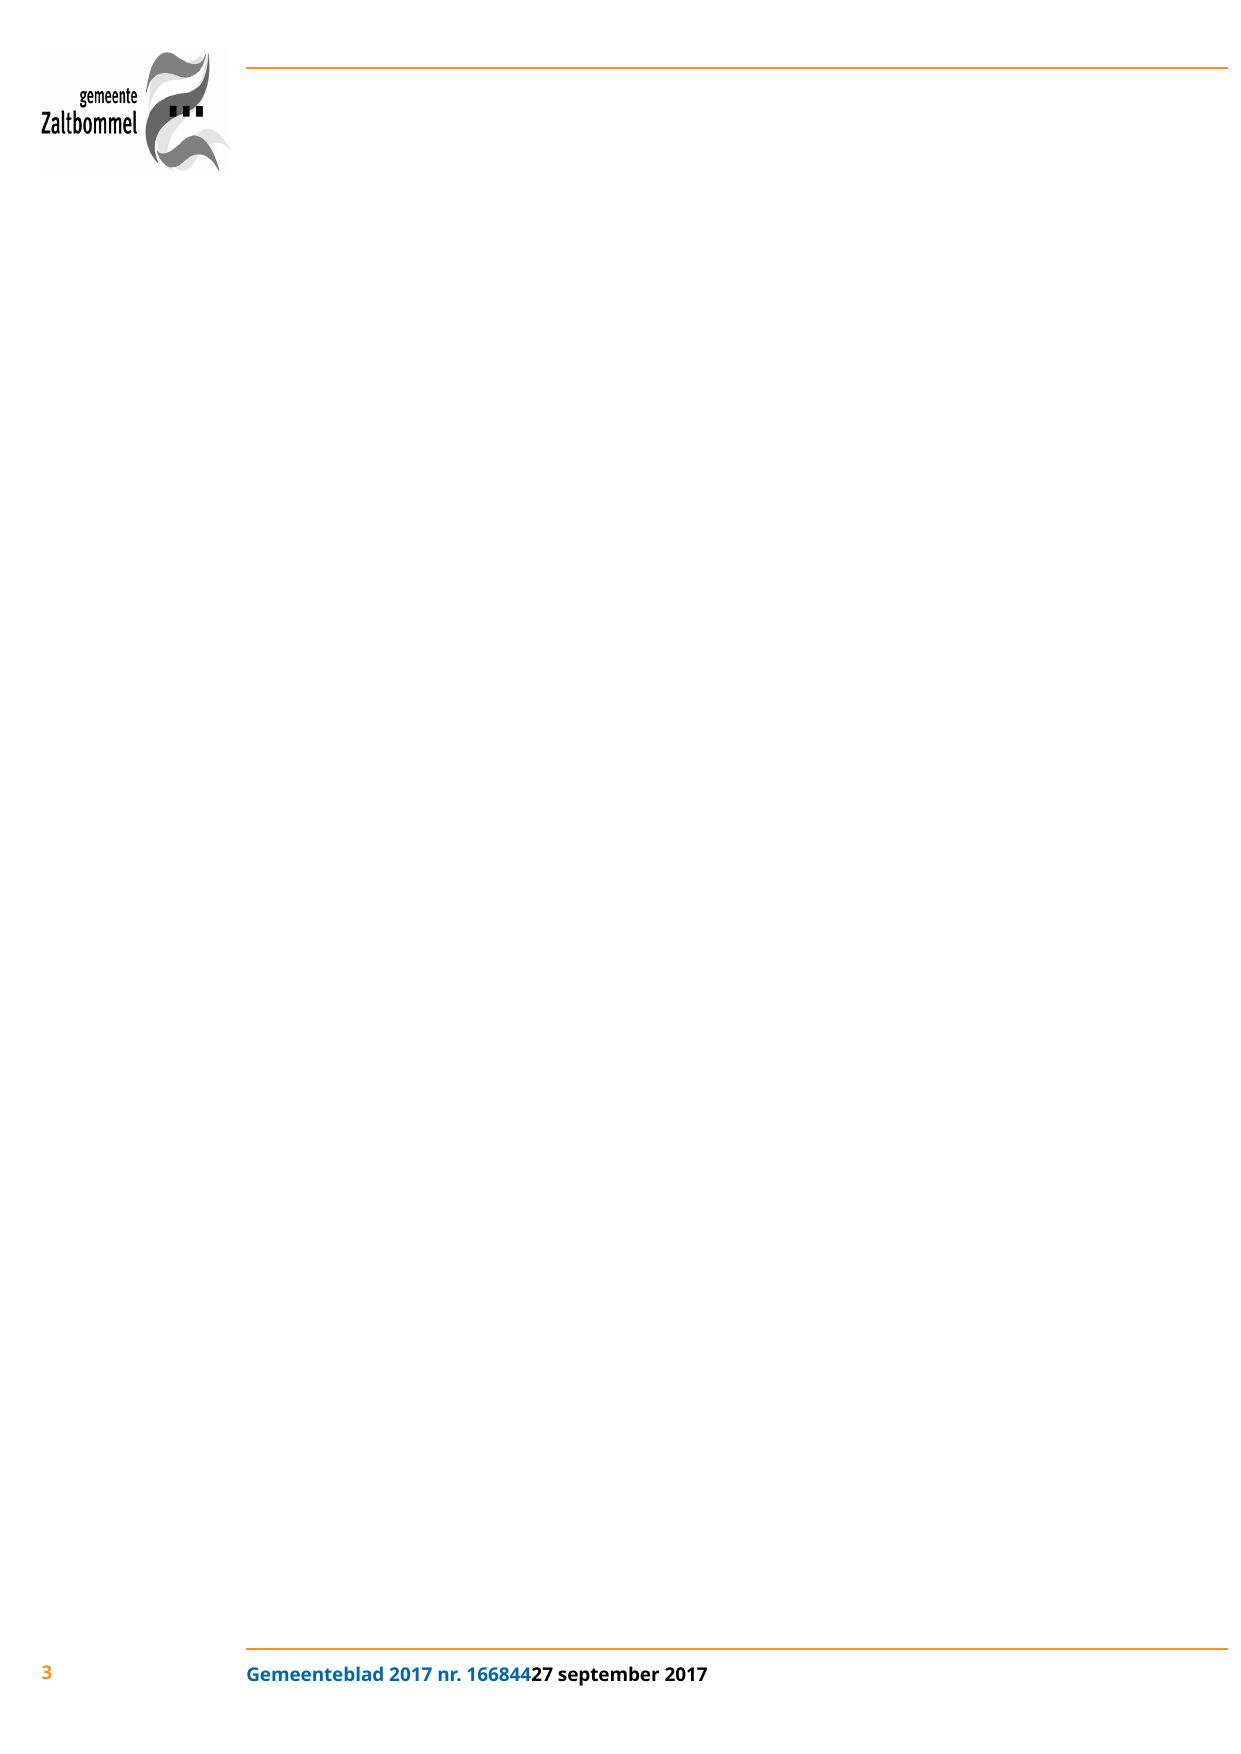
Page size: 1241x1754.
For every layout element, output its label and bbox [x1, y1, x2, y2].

picture [41, 47, 231, 172]
